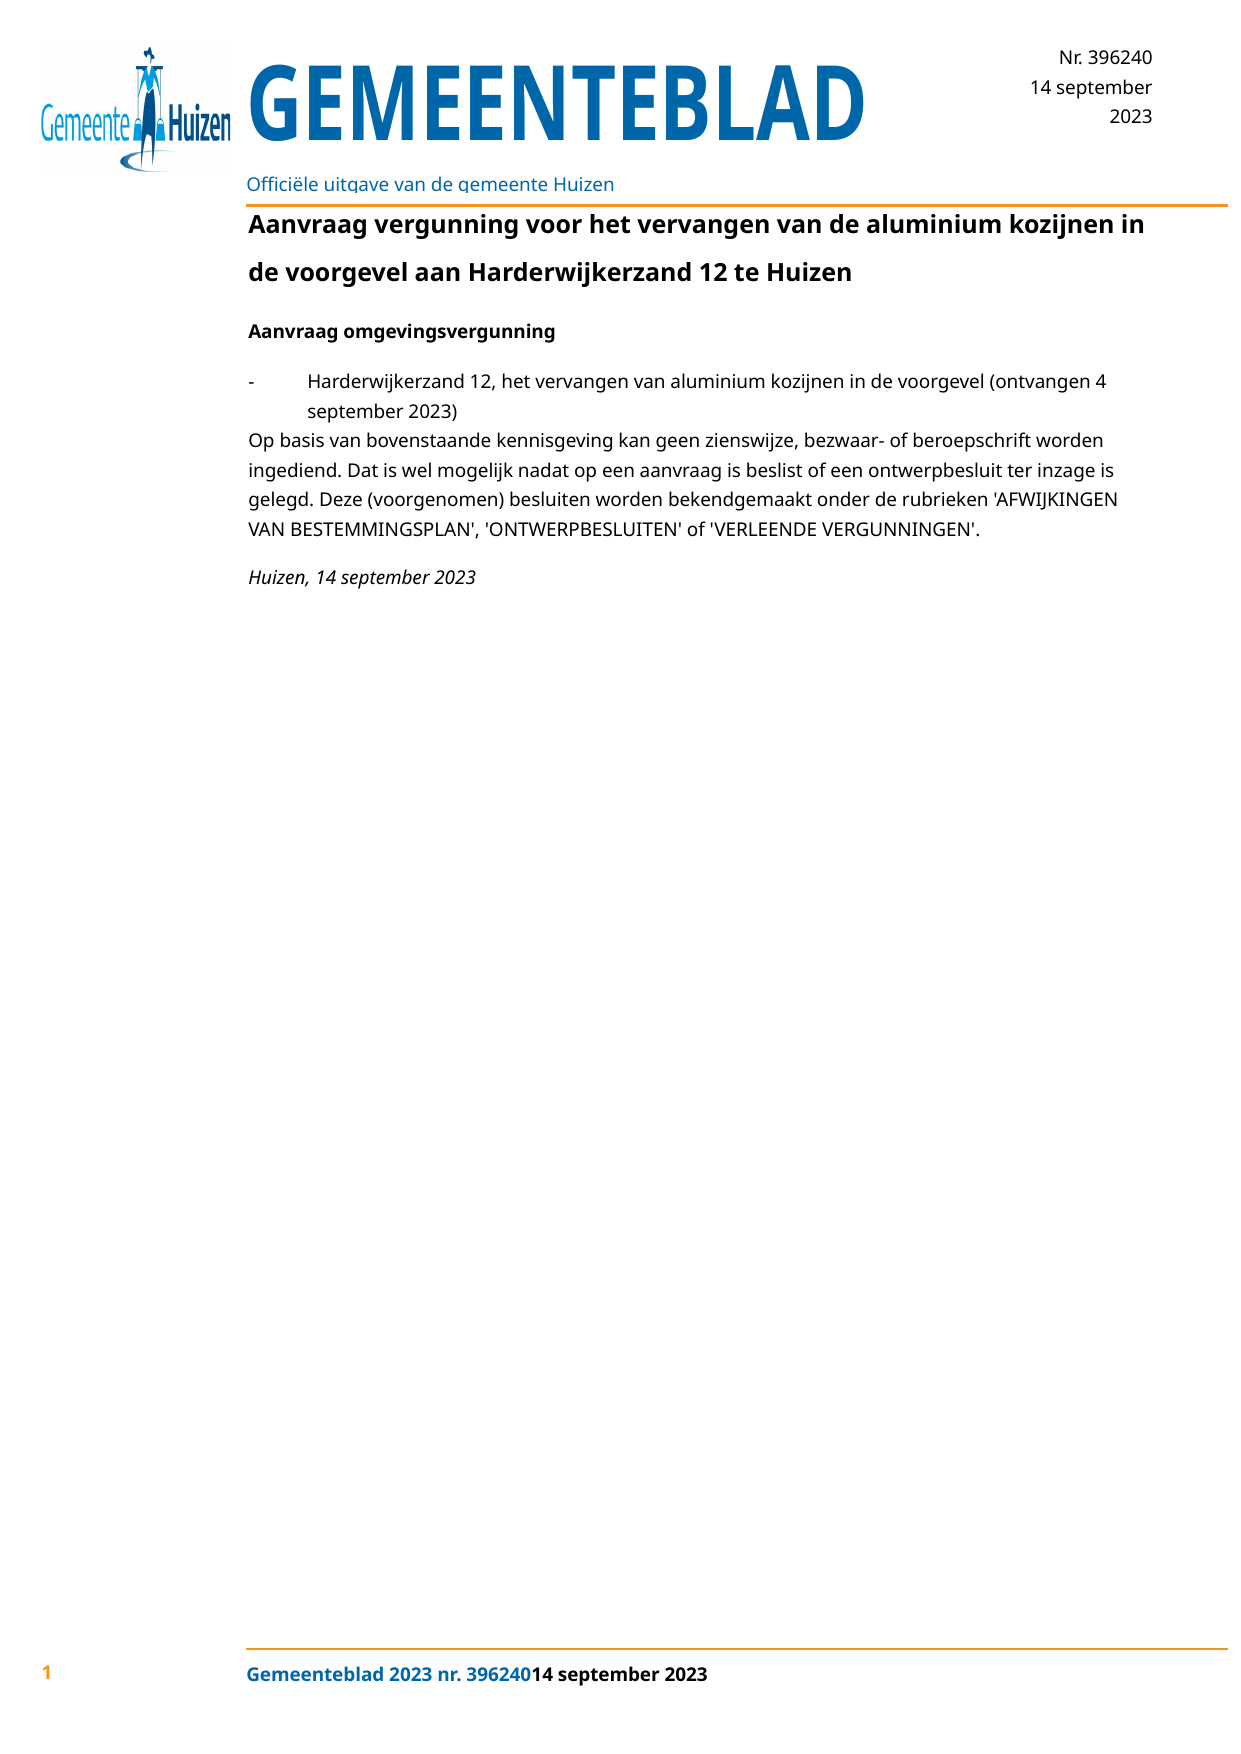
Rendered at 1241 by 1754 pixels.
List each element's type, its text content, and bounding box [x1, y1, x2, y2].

list Harderwijkerzand 12, het vervangen van aluminium kozijnen in de voorgevel (ontvangen 4 september 2023) [248, 368, 1152, 424]
text Huizen, 14 september 2023 [248, 564, 1152, 590]
text Aanvraag omgevingsvergunning [248, 318, 1152, 344]
text Op basis van bovenstaande kennisgeving kan geen zienswijze, bezwaar- of beroepschrift worden ingediend. Dat is wel mogelijk nadat op een aanvraag is beslist of een ontwerpbesluit ter inzage is gelegd. Deze (voorgenomen) besluiten worden bekendgemaakt onder de rubrieken 'AFWIJKINGEN VAN BESTEMMINGSPLAN', 'ONTWERPBESLUITEN' of 'VERLEENDE VERGUNNINGEN'. [248, 427, 1152, 542]
picture [41, 47, 231, 172]
text Aanvraag vergunning voor het vervangen van de aluminium kozijnen in de voorgevel aan Harderwijkerzand 12 te Huizen [248, 207, 1152, 288]
